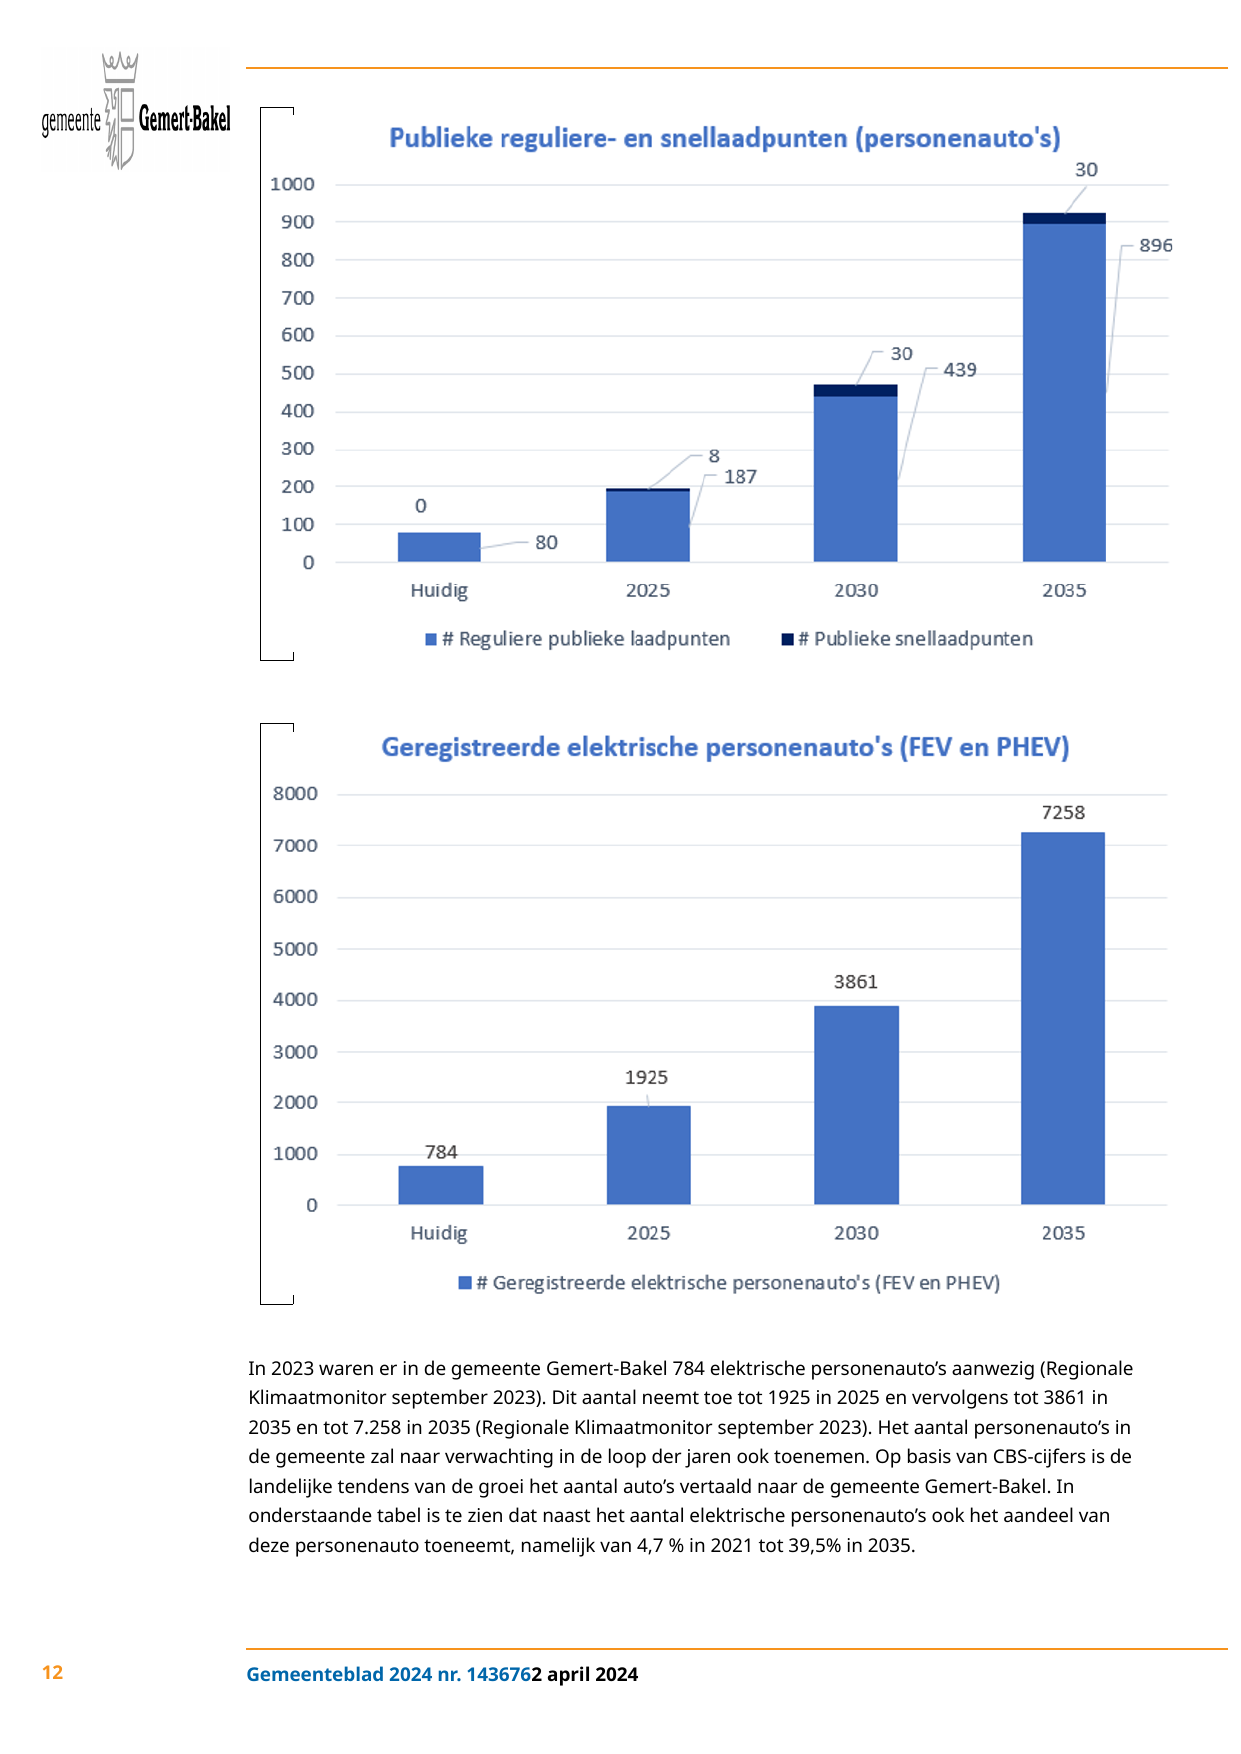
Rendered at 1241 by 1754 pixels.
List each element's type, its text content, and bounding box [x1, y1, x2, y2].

picture [268, 115, 1173, 652]
picture [268, 732, 1173, 1295]
picture [41, 47, 231, 172]
text In 2023 waren er in de gemeente Gemert-Bakel 784 elektrische personenauto’s aanwezig (Regionale Klimaatmonitor september 2023). Dit aantal neemt toe tot 1925 in 2025 en vervolgens tot 3861 in 2035 en tot 7.258 in 2035 (Regionale Klimaatmonitor september 2023). Het aantal personenauto’s in de gemeente zal naar verwachting in de loop der jaren ook toenemen. Op basis van CBS-cijfers is de landelijke tendens van de groei het aantal auto’s vertaald naar de gemeente Gemert-Bakel. In onderstaande tabel is te zien dat naast het aantal elektrische personenauto’s ook het aandeel van deze personenauto toeneemt, namelijk van 4,7 % in 2021 tot 39,5% in 2035. [248, 1355, 1152, 1558]
